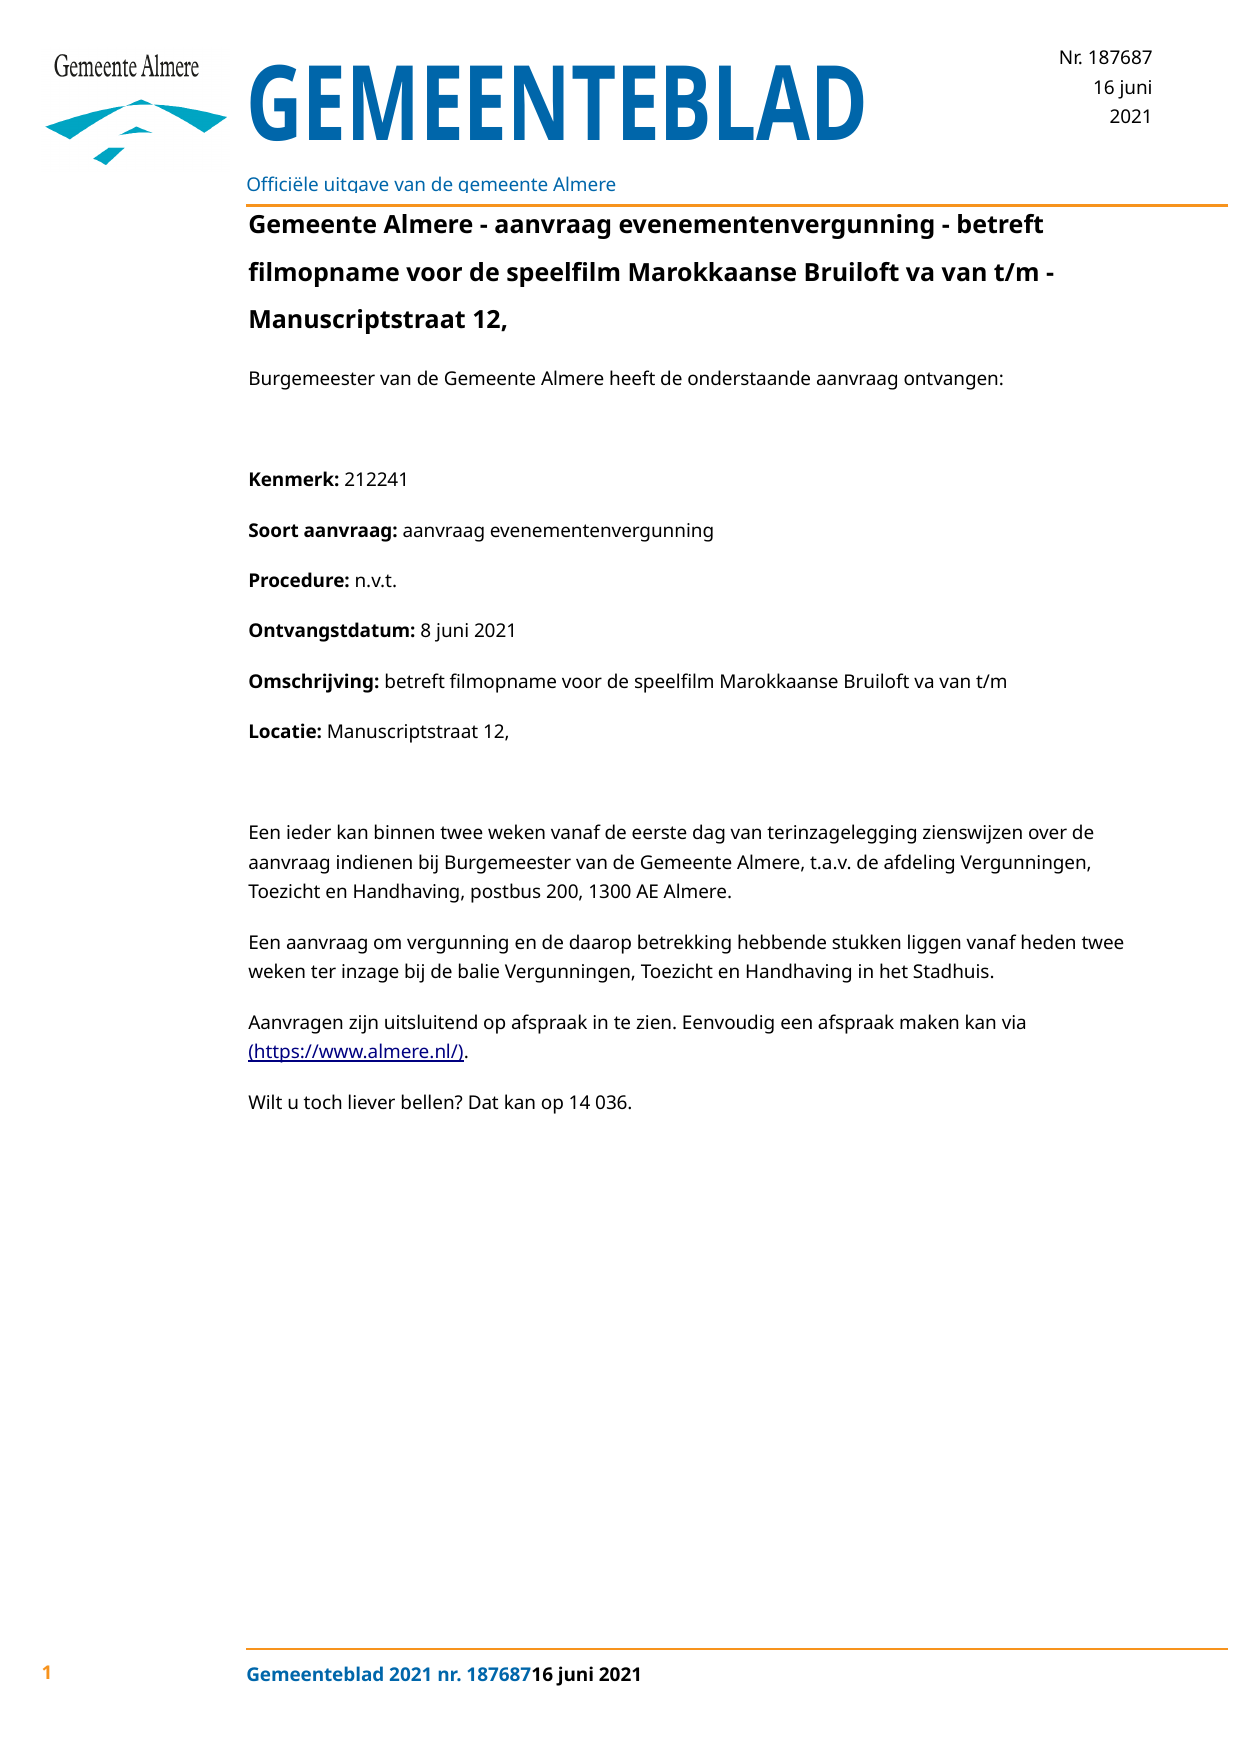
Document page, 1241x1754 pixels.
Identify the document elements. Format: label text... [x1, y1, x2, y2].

text Wilt u toch liever bellen? Dat kan op 14 036. [248, 1089, 1152, 1114]
text Een aanvraag om vergunning en de daarop betrekking hebbende stukken liggen vanaf heden twee weken ter inzage bij de balie Vergunningen, Toezicht en Handhaving in het Stadhuis. [248, 929, 1152, 984]
text Ontvangstdatum: 8 juni 2021 [248, 618, 1152, 643]
text Gemeente Almere - aanvraag evenementenvergunning - betreft filmopname voor de speelfilm Marokkaanse Bruiloft va van t/m - Manuscriptstraat 12, [248, 207, 1152, 336]
text Soort aanvraag: aanvraag evenementenvergunning [248, 517, 1152, 542]
text Omschrijving: betreft filmopname voor de speelfilm Marokkaanse Bruiloft va van t/m [248, 668, 1152, 694]
picture [41, 47, 231, 172]
text Procedure: n.v.t. [248, 567, 1152, 593]
text Aanvragen zijn uitsluitend op afspraak in te zien. Eenvoudig een afspraak maken kan via (https://www.almere.nl/). [248, 1009, 1152, 1064]
text Een ieder kan binnen twee weken vanaf de eerste dag van terinzagelegging zienswijzen over de aanvraag indienen bij Burgemeester van de Gemeente Almere, t.a.v. de afdeling Vergunningen, Toezicht en Handhaving, postbus 200, 1300 AE Almere. [248, 819, 1152, 904]
text Kenmerk: 212241 [248, 466, 1152, 492]
text Burgemeester van de Gemeente Almere heeft de onderstaande aanvraag ontvangen: [248, 366, 1152, 391]
text Locatie: Manuscriptstraat 12, [248, 718, 1152, 744]
